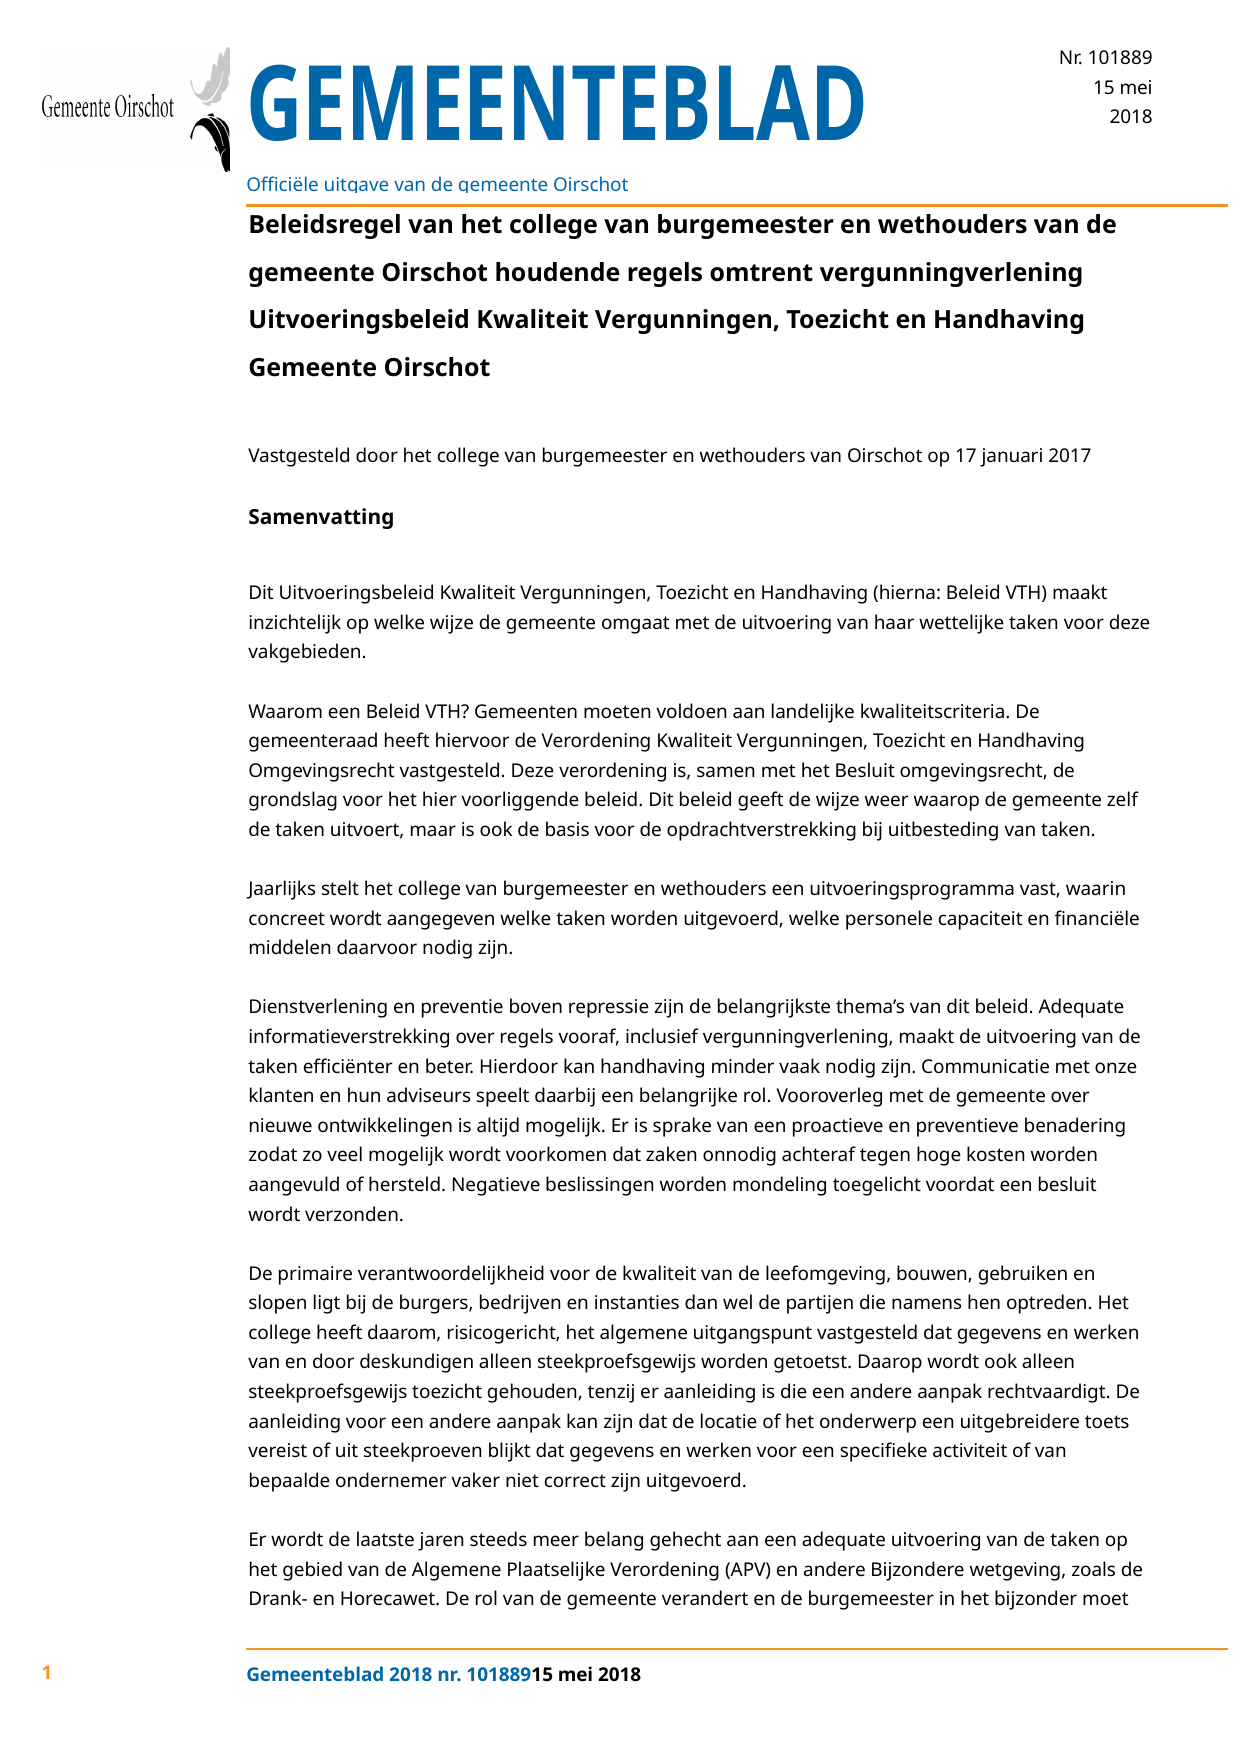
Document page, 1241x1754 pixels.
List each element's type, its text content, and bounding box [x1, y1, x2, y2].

text Dit Uitvoeringsbeleid Kwaliteit Vergunningen, Toezicht en Handhaving (hierna: Beleid VTH) maakt inzichtelijk op welke wijze de gemeente omgaat met de uitvoering van haar wettelijke taken voor deze vakgebieden. [248, 579, 1152, 664]
text De primaire verantwoordelijkheid voor de kwaliteit van de leefomgeving, bouwen, gebruiken en slopen ligt bij de burgers, bedrijven en instanties dan wel de partijen die namens hen optreden. Het college heeft daarom, risicogericht, het algemene uitgangspunt vastgesteld dat gegevens en werken van en door deskundigen alleen steekproefsgewijs worden getoetst. Daarop wordt ook alleen steekproefsgewijs toezicht gehouden, tenzij er aanleiding is die een andere aanpak rechtvaardigt. De aanleiding voor een andere aanpak kan zijn dat de locatie of het onderwerp een uitgebreidere toets vereist of uit steekproeven blijkt dat gegevens en werken voor een specifieke activiteit of van bepaalde ondernemer vaker niet correct zijn uitgevoerd. [248, 1260, 1152, 1493]
picture [41, 47, 231, 172]
text Beleidsregel van het college van burgemeester en wethouders van de gemeente Oirschot houdende regels omtrent vergunningverlening Uitvoeringsbeleid Kwaliteit Vergunningen, Toezicht en Handhaving Gemeente Oirschot [248, 207, 1152, 384]
text Vastgesteld door het college van burgemeester en wethouders van Oirschot op 17 januari 2017 [248, 443, 1152, 468]
text Dienstverlening en preventie boven repressie zijn de belangrijkste thema’s van dit beleid. Adequate informatieverstrekking over regels vooraf, inclusief vergunningverlening, maakt de uitvoering van de taken efficiënter en beter. Hierdoor kan handhaving minder vaak nodig zijn. Communicatie met onze klanten en hun adviseurs speelt daarbij een belangrijke rol. Vooroverleg met de gemeente over nieuwe ontwikkelingen is altijd mogelijk. Er is sprake van een proactieve en preventieve benadering zodat zo veel mogelijk wordt voorkomen dat zaken onnodig achteraf tegen hoge kosten worden aangevuld of hersteld. Negatieve beslissingen worden mondeling toegelicht voordat een besluit wordt verzonden. [248, 994, 1152, 1227]
text Samenvatting [248, 502, 1152, 530]
text Er wordt de laatste jaren steeds meer belang gehecht aan een adequate uitvoering van de taken op het gebied van de Algemene Plaatselijke Verordening (APV) en andere Bijzondere wetgeving, zoals de Drank- en Horecawet. De rol van de gemeente verandert en de burgemeester in het bijzonder moet [248, 1526, 1152, 1611]
text Waarom een Beleid VTH? Gemeenten moeten voldoen aan landelijke kwaliteitscriteria. De gemeenteraad heeft hiervoor de Verordening Kwaliteit Vergunningen, Toezicht en Handhaving Omgevingsrecht vastgesteld. Deze verordening is, samen met het Besluit omgevingsrecht, de grondslag voor het hier voorliggende beleid. Dit beleid geeft de wijze weer waarop de gemeente zelf de taken uitvoert, maar is ook de basis voor de opdrachtverstrekking bij uitbesteding van taken. [248, 698, 1152, 842]
text Jaarlijks stelt het college van burgemeester en wethouders een uitvoeringsprogramma vast, waarin concreet wordt aangegeven welke taken worden uitgevoerd, welke personele capaciteit en financiële middelen daarvoor nodig zijn. [248, 875, 1152, 960]
